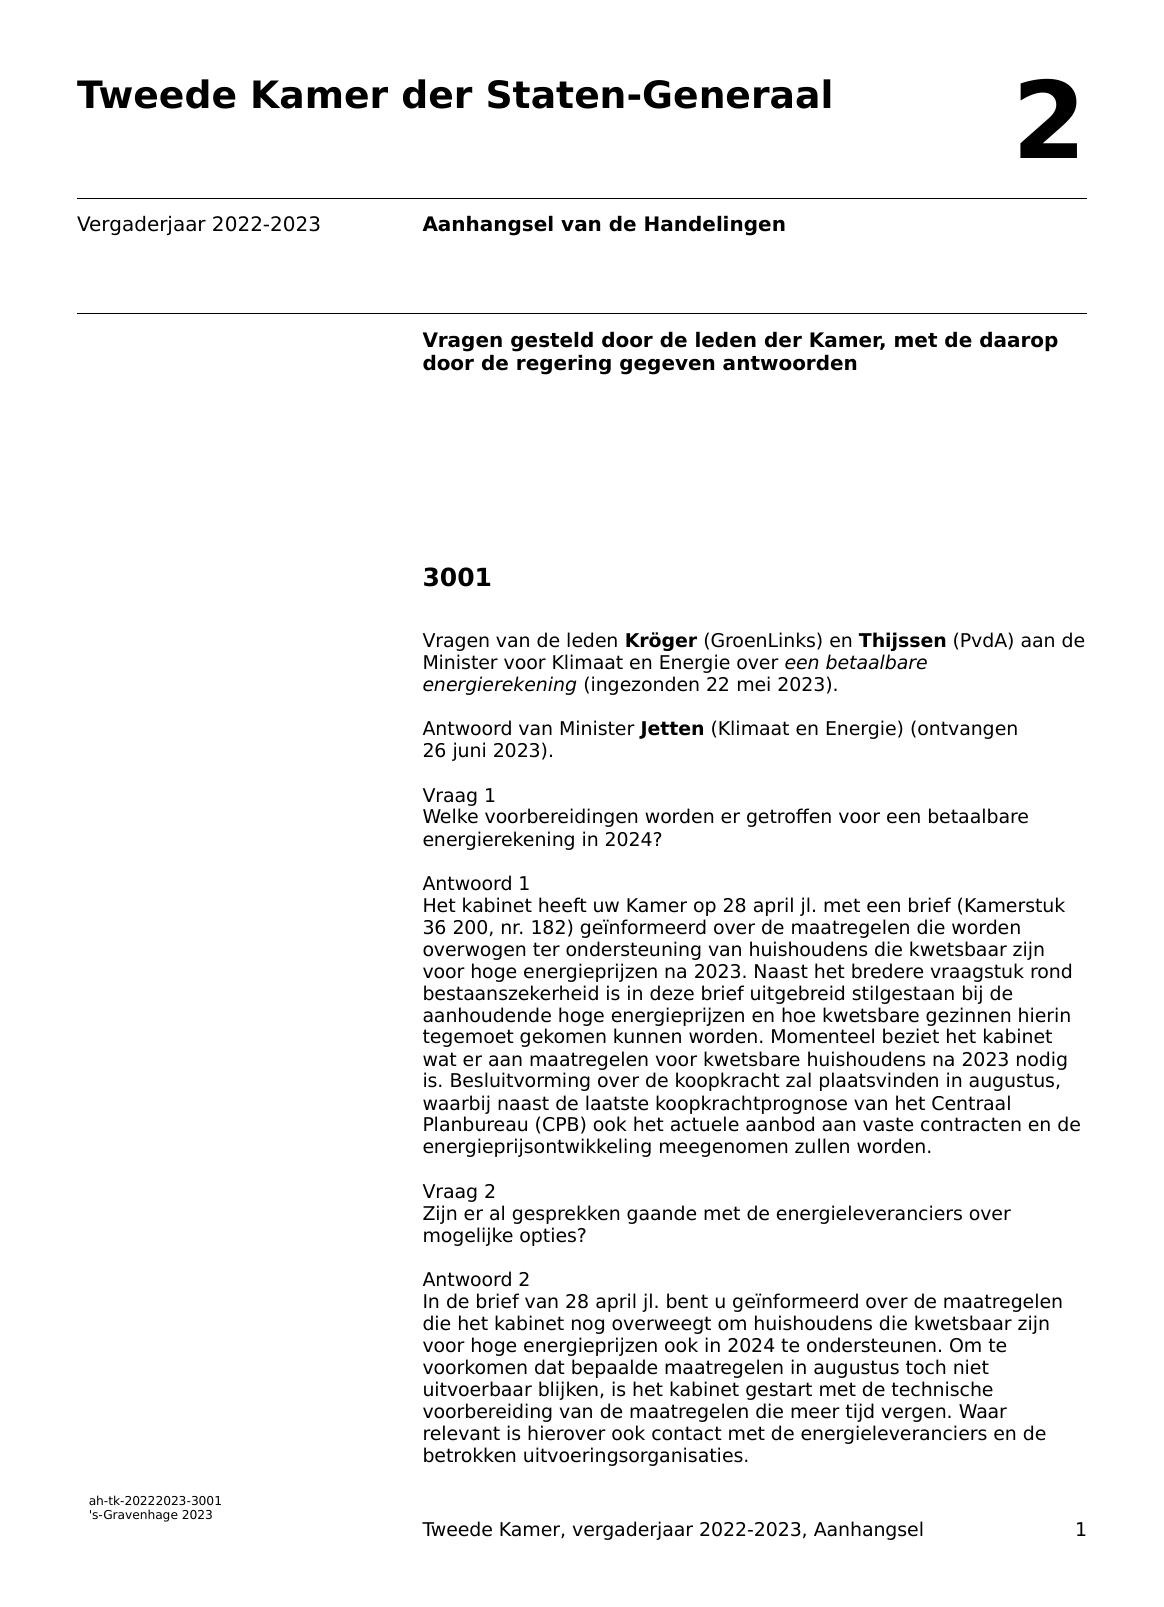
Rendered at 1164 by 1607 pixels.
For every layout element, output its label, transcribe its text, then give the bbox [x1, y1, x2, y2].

table_cell Vergaderjaar 2022-2023 [77, 199, 422, 313]
text Antwoord van Minister Jetten (Klimaat en Energie) (ontvangen 26 juni 2023). [422, 718, 1087, 762]
text Zijn er al gesprekken gaande met de energieleveranciers over mogelijke opties? [422, 1202, 1087, 1246]
text 's-Gravenhage 2023 [88, 1508, 323, 1522]
table_cell Aanhangsel van de Handelingen [422, 199, 1087, 313]
text Vragen van de leden Kröger (GroenLinks) en Thijssen (PvdA) aan de Minister voor Klimaat en Energie over een betaalbare energierekening (ingezonden 22 mei 2023). [422, 630, 1087, 696]
text Welke voorbereidingen worden er getroffen voor een betaalbare energierekening in 2024? [422, 806, 1087, 850]
text Antwoord 1 [422, 873, 1087, 894]
table_header 2 [886, 59, 1087, 198]
text ah-tk-20222023-3001 [88, 1494, 323, 1508]
text Vraag 1 [422, 784, 1087, 806]
table_header Tweede Kamer der Staten-Generaal [77, 59, 886, 198]
table_cell Vragen gesteld door de leden der Kamer, met de daarop door de regering gegeven antwoorden [422, 314, 1087, 375]
text In de brief van 28 april jl. bent u geïnformeerd over de maatregelen die het kabinet nog overweegt om huishoudens die kwetsbaar zijn voor hoge energieprijzen ook in 2024 te ondersteunen. Om te voorkomen dat bepaalde maatregelen in augustus toch niet uitvoerbaar blijken, is het kabinet gestart met de technische voorbereiding van de maatregelen die meer tijd vergen. Waar relevant is hierover ook contact met de energieleveranciers en de betrokken uitvoeringsorganisaties. [422, 1291, 1087, 1466]
text Vraag 2 [422, 1181, 1087, 1202]
table_cell [77, 314, 422, 375]
text Antwoord 2 [422, 1269, 1087, 1291]
text 3001 [422, 563, 1087, 592]
text Het kabinet heeft uw Kamer op 28 april jl. met een brief (Kamerstuk 36 200, nr. 182) geïnformeerd over de maatregelen die worden overwogen ter ondersteuning van huishoudens die kwetsbaar zijn voor hoge energieprijzen na 2023. Naast het bredere vraagstuk rond bestaanszekerheid is in deze brief uitgebreid stilgestaan bij de aanhoudende hoge energieprijzen en hoe kwetsbare gezinnen hierin tegemoet gekomen kunnen worden. Momenteel beziet het kabinet wat er aan maatregelen voor kwetsbare huishoudens na 2023 nodig is. Besluitvorming over de koopkracht zal plaatsvinden in augustus, waarbij naast de laatste koopkrachtprognose van het Centraal Planbureau (CPB) ook het actuele aanbod aan vaste contracten en de energieprijsontwikkeling meegenomen zullen worden. [422, 894, 1087, 1158]
